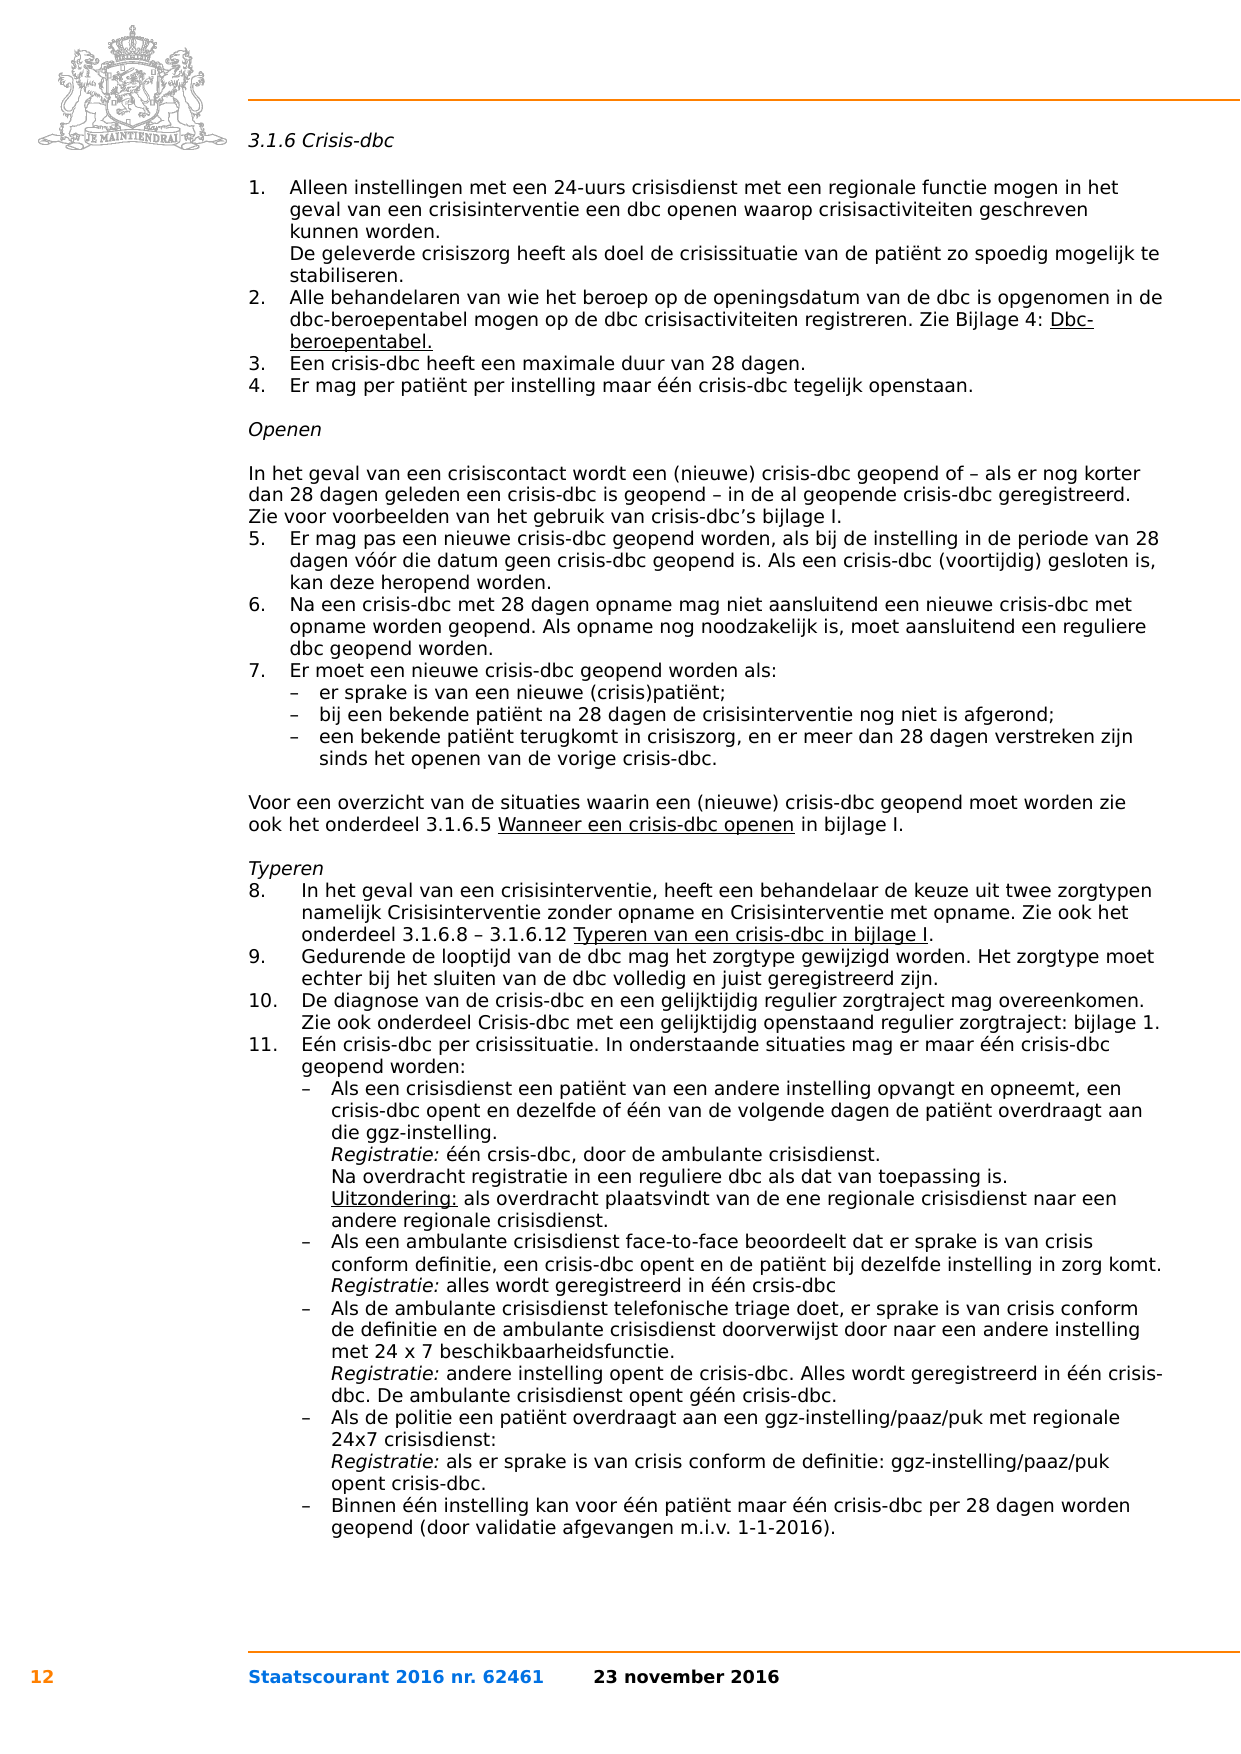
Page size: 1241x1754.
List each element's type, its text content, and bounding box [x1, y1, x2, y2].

text – Als een crisisdienst een patiënt van een andere instelling opvangt en opneemt, een crisis-dbc opent en dezelfde of één van de volgende dagen de patiënt overdraagt aan die ggz-instelling. [301, 1078, 1163, 1143]
picture [38, 25, 227, 150]
text – Binnen één instelling kan voor één patiënt maar één crisis-dbc per 28 dagen worden geopend (door validatie afgevangen m.i.v. 1-1-2016). [301, 1495, 1163, 1539]
text – Als de ambulante crisisdienst telefonische triage doet, er sprake is van crisis conform de definitie en de ambulante crisisdienst doorverwijst door naar een andere instelling met 24 x 7 beschikbaarheidsfunctie. [301, 1297, 1163, 1363]
text Registratie: alles wordt geregistreerd in één crsis-dbc [331, 1275, 1163, 1297]
text De geleverde crisiszorg heeft als doel de crisissituatie van de patiënt zo spoedig mogelijk te stabiliseren. [289, 243, 1163, 287]
text Registratie: andere instelling opent de crisis-dbc. Alles wordt geregistreerd in één crisis-dbc. De ambulante crisisdienst opent géén crisis-dbc. [331, 1363, 1163, 1407]
text 11. Eén crisis-dbc per crisissituatie. In onderstaande situaties mag er maar één crisis-dbc geopend worden: [248, 1034, 1163, 1078]
text 1. Alleen instellingen met een 24-uurs crisisdienst met een regionale functie mogen in het geval van een crisisinterventie een dbc openen waarop crisisactiviteiten geschreven kunnen worden. [248, 177, 1163, 243]
text In het geval van een crisiscontact wordt een (nieuwe) crisis-dbc geopend of – als er nog korter dan 28 dagen geleden een crisis-dbc is geopend – in de al geopende crisis-dbc geregistreerd. Zie voor voorbeelden van het gebruik van crisis-dbc’s bijlage I. [248, 462, 1163, 528]
text 2. Alle behandelaren van wie het beroep op de openingsdatum van de dbc is opgenomen in de dbc-beroepentabel mogen op de dbc crisisactiviteiten registreren. Zie Bijlage 4: Dbc-beroepentabel. [248, 287, 1163, 353]
text 4. Er mag per patiënt per instelling maar één crisis-dbc tegelijk openstaan. [248, 375, 1163, 397]
text 7. Er moet een nieuwe crisis-dbc geopend worden als: [248, 660, 1163, 682]
text 8. In het geval van een crisisinterventie, heeft een behandelaar de keuze uit twee zorgtypen namelijk Crisisinterventie zonder opname en Crisisinterventie met opname. Zie ook het onderdeel 3.1.6.8 – 3.1.6.12 Typeren van een crisis-dbc in bijlage I. [248, 880, 1163, 946]
text Registratie: als er sprake is van crisis conform de definitie: ggz-instelling/paaz/puk opent crisis-dbc. [331, 1451, 1163, 1495]
text Uitzondering: als overdracht plaatsvindt van de ene regionale crisisdienst naar een andere regionale crisisdienst. [331, 1187, 1163, 1231]
subtitle Openen [248, 418, 1163, 441]
text – er sprake is van een nieuwe (crisis)patiënt; [289, 682, 1163, 704]
text 5. Er mag pas een nieuwe crisis-dbc geopend worden, als bij de instelling in de periode van 28 dagen vóór die datum geen crisis-dbc geopend is. Als een crisis-dbc (voortijdig) gesloten is, kan deze heropend worden. [248, 528, 1163, 594]
text 3. Een crisis-dbc heeft een maximale duur van 28 dagen. [248, 353, 1163, 375]
text Registratie: één crsis-dbc, door de ambulante crisisdienst. [331, 1143, 1163, 1166]
text Voor een overzicht van de situaties waarin een (nieuwe) crisis-dbc geopend moet worden zie ook het onderdeel 3.1.6.5 Wanneer een crisis-dbc openen in bijlage I. [248, 792, 1163, 836]
subtitle Typeren [248, 858, 1163, 880]
text – Als de politie een patiënt overdraagt aan een ggz-instelling/paaz/puk met regionale 24x7 crisisdienst: [301, 1407, 1163, 1451]
text – bij een bekende patiënt na 28 dagen de crisisinterventie nog niet is afgerond; [289, 704, 1163, 726]
text 6. Na een crisis-dbc met 28 dagen opname mag niet aansluitend een nieuwe crisis-dbc met opname worden geopend. Als opname nog noodzakelijk is, moet aansluitend een reguliere dbc geopend worden. [248, 594, 1163, 660]
subtitle 3.1.6 Crisis-dbc [248, 130, 1163, 152]
text – Als een ambulante crisisdienst face-to-face beoordeelt dat er sprake is van crisis conform definitie, een crisis-dbc opent en de patiënt bij dezelfde instelling in zorg komt. [301, 1231, 1163, 1275]
text 10. De diagnose van de crisis-dbc en een gelijktijdig regulier zorgtraject mag overeenkomen. Zie ook onderdeel Crisis-dbc met een gelijktijdig openstaand regulier zorgtraject: bijlage 1. [248, 990, 1163, 1034]
text – een bekende patiënt terugkomt in crisiszorg, en er meer dan 28 dagen verstreken zijn sinds het openen van de vorige crisis-dbc. [289, 726, 1163, 770]
text 9. Gedurende de looptijd van de dbc mag het zorgtype gewijzigd worden. Het zorgtype moet echter bij het sluiten van de dbc volledig en juist geregistreerd zijn. [248, 946, 1163, 990]
text Na overdracht registratie in een reguliere dbc als dat van toepassing is. [331, 1166, 1163, 1187]
